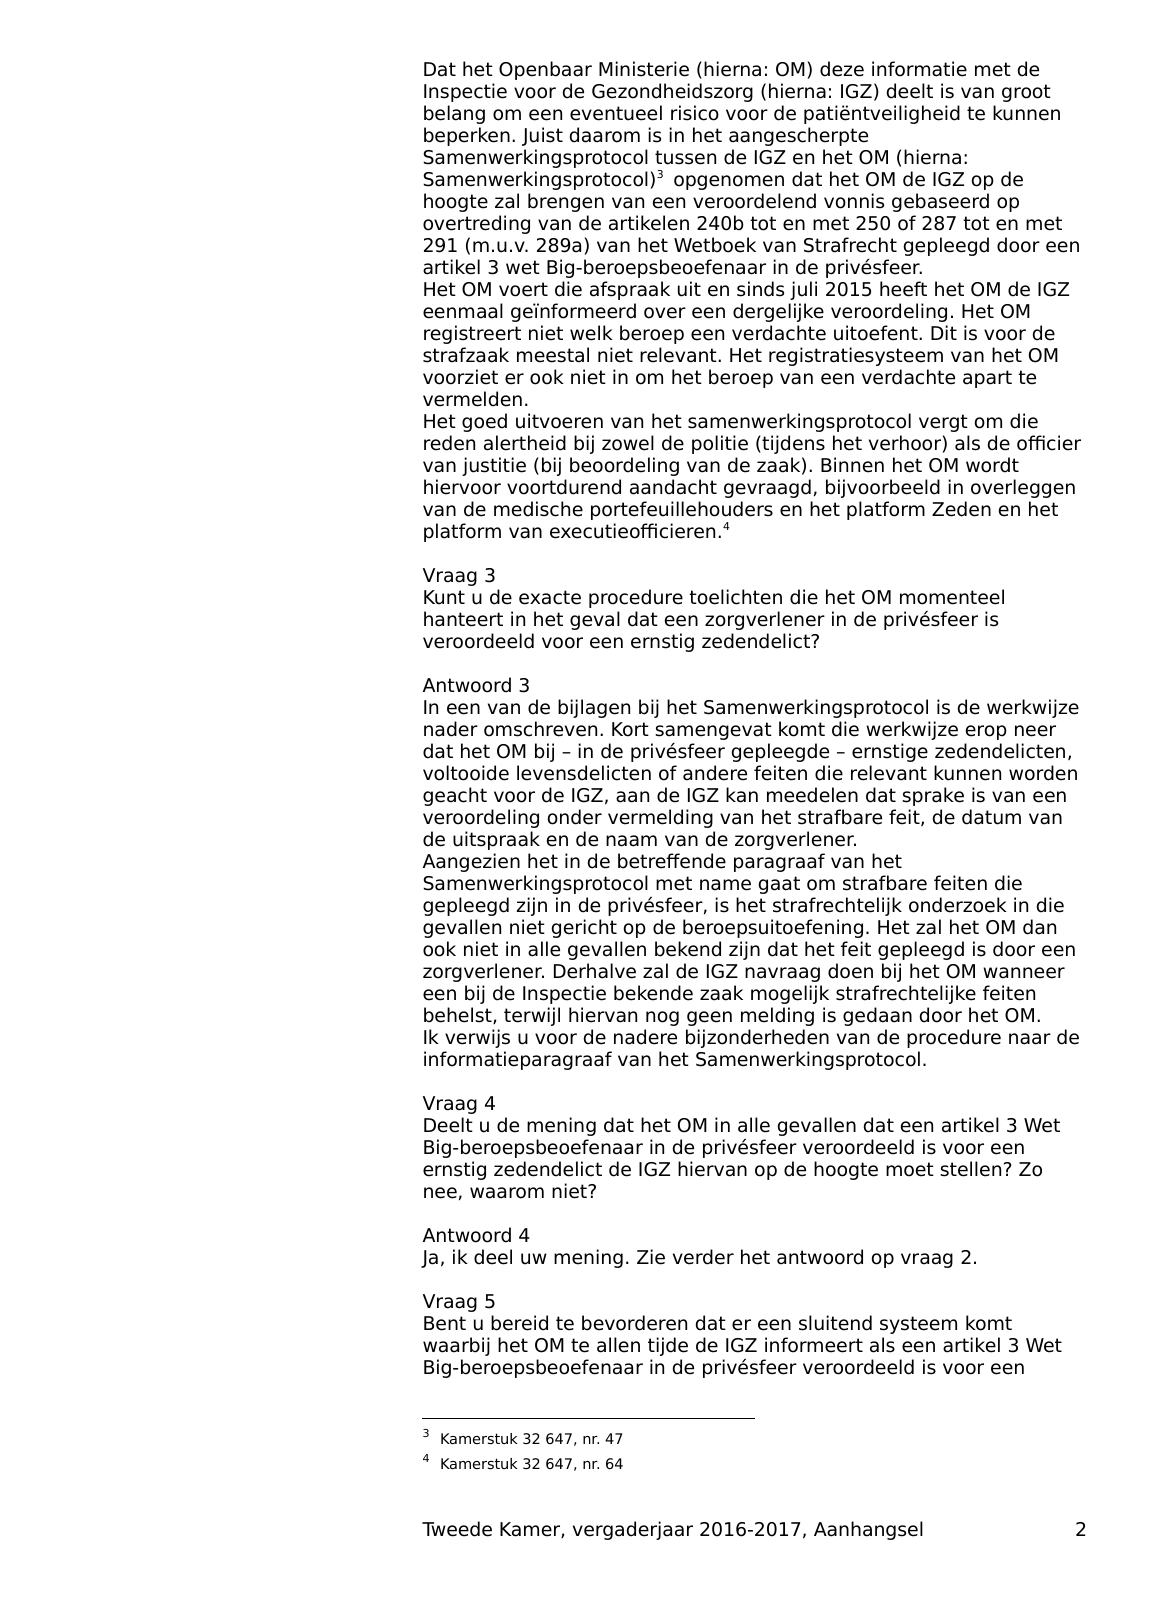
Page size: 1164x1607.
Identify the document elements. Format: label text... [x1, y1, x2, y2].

text Dat het Openbaar Ministerie (hierna: OM) deze informatie met de Inspectie voor de Gezondheidszorg (hierna: IGZ) deelt is van groot belang om een eventueel risico voor de patiëntveiligheid te kunnen beperken. Juist daarom is in het aangescherpte Samenwerkingsprotocol tussen de IGZ en het OM (hierna: Samenwerkingsprotocol) opgenomen dat het OM de IGZ op de hoogte zal brengen van een veroordelend vonnis gebaseerd op overtreding van de artikelen 240b tot en met 250 of 287 tot en met 291 (m.u.v. 289a) van het Wetboek van Strafrecht gepleegd door een artikel 3 wet Big-beroepsbeoefenaar in de privésfeer. [422, 59, 1087, 279]
text Aangezien het in de betreffende paragraaf van het Samenwerkingsprotocol met name gaat om strafbare feiten die gepleegd zijn in de privésfeer, is het strafrechtelijk onderzoek in die gevallen niet gericht op de beroepsuitoefening. Het zal het OM dan ook niet in alle gevallen bekend zijn dat het feit gepleegd is door een zorgverlener. Derhalve zal de IGZ navraag doen bij het OM wanneer een bij de Inspectie bekende zaak mogelijk strafrechtelijke feiten behelst, terwijl hiervan nog geen melding is gedaan door het OM. [422, 851, 1087, 1027]
text Kunt u de exacte procedure toelichten die het OM momenteel hanteert in het geval dat een zorgverlener in de privésfeer is veroordeeld voor een ernstig zedendelict? [422, 587, 1087, 653]
text Deelt u de mening dat het OM in alle gevallen dat een artikel 3 Wet Big-beroepsbeoefenaar in de privésfeer veroordeeld is voor een ernstig zedendelict de IGZ hiervan op de hoogte moet stellen? Zo nee, waarom niet? [422, 1115, 1087, 1203]
text Vraag 3 [422, 565, 1087, 587]
text Bent u bereid te bevorderen dat er een sluitend systeem komt waarbij het OM te allen tijde de IGZ informeert als een artikel 3 Wet Big-beroepsbeoefenaar in de privésfeer veroordeeld is voor een [422, 1313, 1087, 1379]
text Antwoord 3 [422, 675, 1087, 697]
text Vraag 4 [422, 1093, 1087, 1115]
text Antwoord 4 [422, 1225, 1087, 1247]
text Vraag 5 [422, 1291, 1087, 1313]
text Het goed uitvoeren van het samenwerkingsprotocol vergt om die reden alertheid bij zowel de politie (tijdens het verhoor) als de officier van justitie (bij beoordeling van de zaak). Binnen het OM wordt hiervoor voortdurend aandacht gevraagd, bijvoorbeeld in overleggen van de medische portefeuillehouders en het platform Zeden en het platform van executieofficieren. [422, 411, 1087, 543]
text Ik verwijs u voor de nadere bijzonderheden van de procedure naar de informatieparagraaf van het Samenwerkingsprotocol. [422, 1027, 1087, 1071]
text Kamerstuk 32 647, nr. 47 [422, 1427, 1087, 1449]
text Het OM voert die afspraak uit en sinds juli 2015 heeft het OM de IGZ eenmaal geïnformeerd over een dergelijke veroordeling. Het OM registreert niet welk beroep een verdachte uitoefent. Dit is voor de strafzaak meestal niet relevant. Het registratiesysteem van het OM voorziet er ook niet in om het beroep van een verdachte apart te vermelden. [422, 279, 1087, 411]
text Kamerstuk 32 647, nr. 64 [422, 1452, 1087, 1474]
text In een van de bijlagen bij het Samenwerkingsprotocol is de werkwijze nader omschreven. Kort samengevat komt die werkwijze erop neer dat het OM bij – in de privésfeer gepleegde – ernstige zedendelicten, voltooide levensdelicten of andere feiten die relevant kunnen worden geacht voor de IGZ, aan de IGZ kan meedelen dat sprake is van een veroordeling onder vermelding van het strafbare feit, de datum van de uitspraak en de naam van de zorgverlener. [422, 697, 1087, 851]
text Ja, ik deel uw mening. Zie verder het antwoord op vraag 2. [422, 1247, 1087, 1269]
